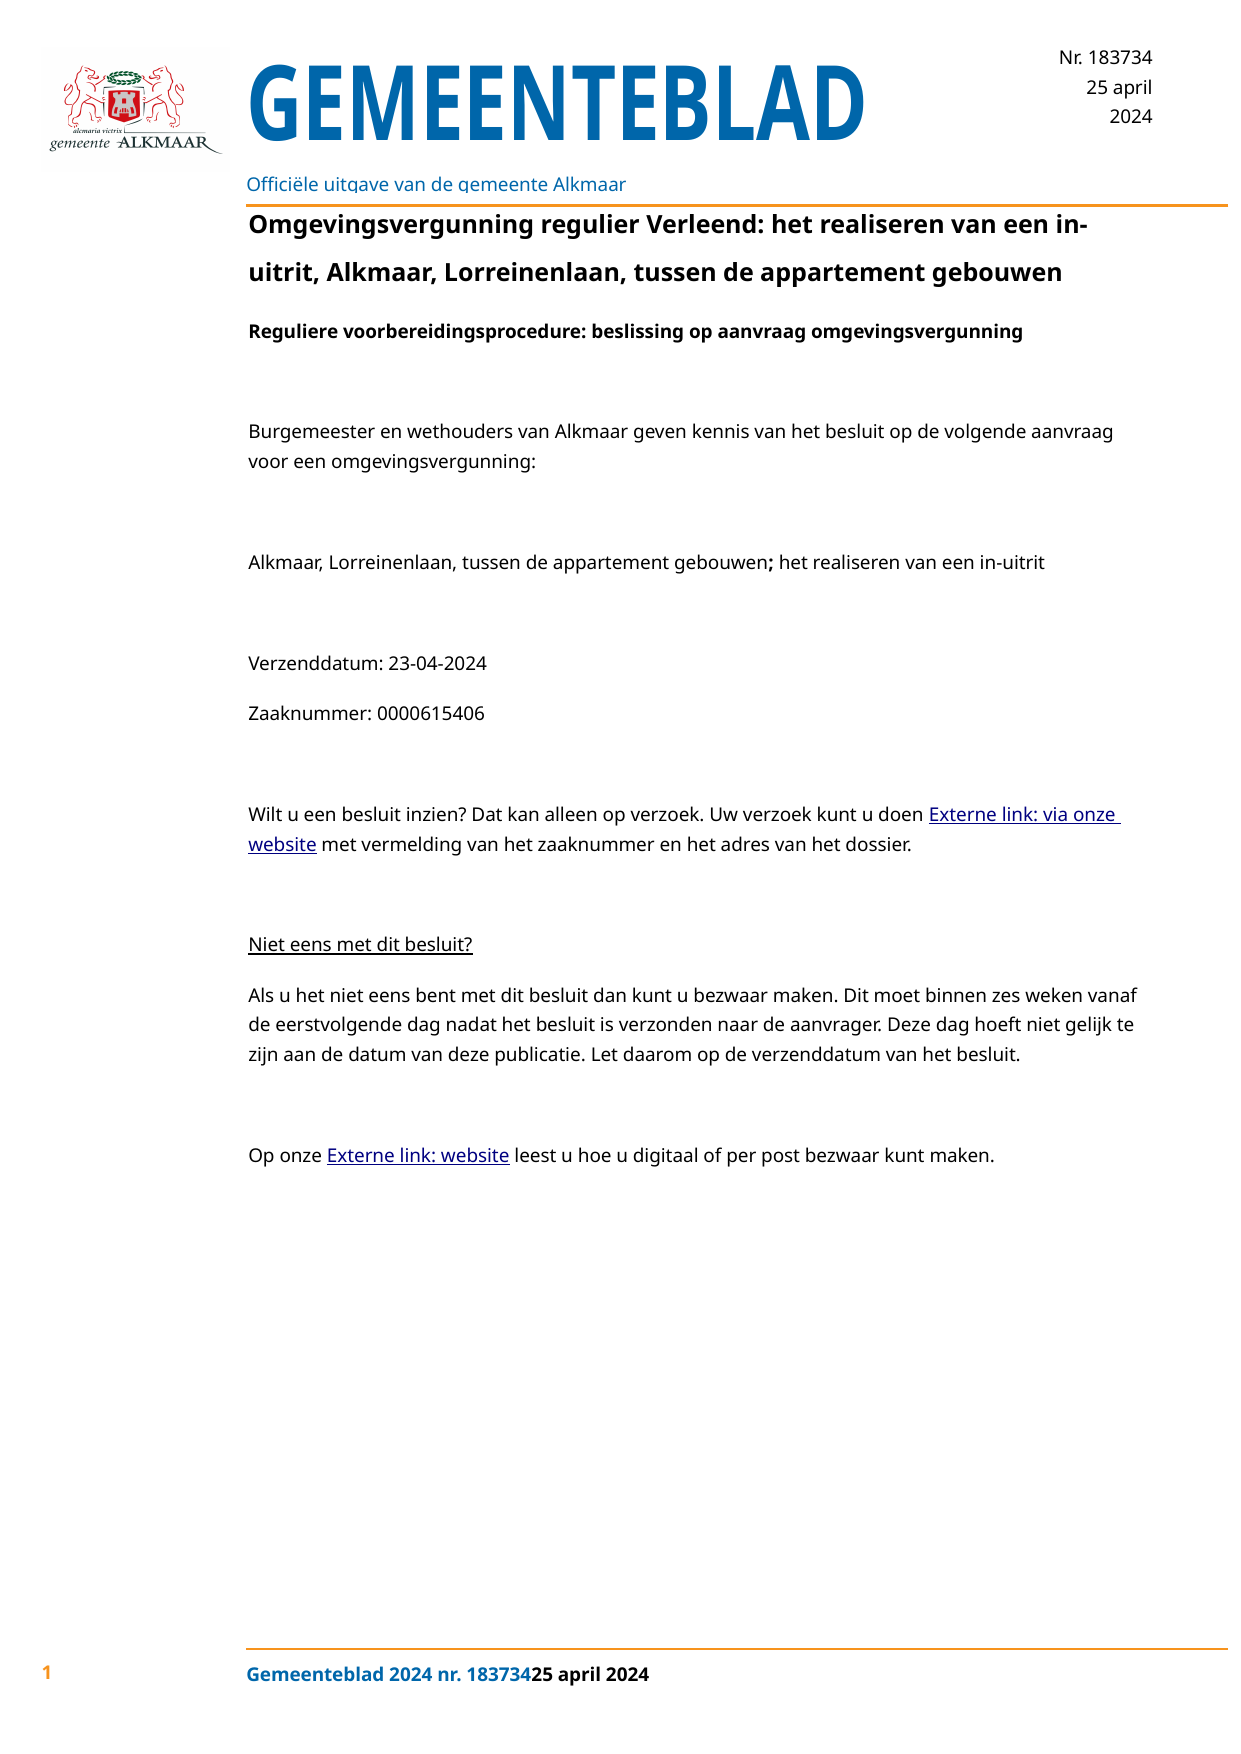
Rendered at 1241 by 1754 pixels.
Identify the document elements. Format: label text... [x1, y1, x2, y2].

text Alkmaar, Lorreinenlaan, tussen de appartement gebouwen; het realiseren van een in-uitrit [248, 549, 1152, 575]
text Omgevingsvergunning regulier Verleend: het realiseren van een in-uitrit, Alkmaar, Lorreinenlaan, tussen de appartement gebouwen [248, 207, 1152, 288]
text Niet eens met dit besluit? [248, 932, 1152, 957]
text Wilt u een besluit inzien? Dat kan alleen op verzoek. Uw verzoek kunt u doen Externe link: via onze website met vermelding van het zaaknummer en het adres van het dossier. [248, 801, 1152, 857]
text Op onze Externe link: website leest u hoe u digitaal of per post bezwaar kunt maken. [248, 1142, 1152, 1168]
text Reguliere voorbereidingsprocedure: beslissing op aanvraag omgevingsvergunning [248, 318, 1152, 344]
text Burgemeester en wethouders van Alkmaar geven kennis van het besluit op de volgende aanvraag voor een omgevingsvergunning: [248, 419, 1152, 474]
picture [41, 47, 231, 172]
text Verzenddatum: 23-04-2024 [248, 650, 1152, 676]
text Zaaknummer: 0000615406 [248, 700, 1152, 726]
text Als u het niet eens bent met dit besluit dan kunt u bezwaar maken. Dit moet binnen zes weken vanaf de eerstvolgende dag nadat het besluit is verzonden naar de aanvrager. Deze dag hoeft niet gelijk te zijn aan de datum van deze publicatie. Let daarom op de verzenddatum van het besluit. [248, 982, 1152, 1067]
